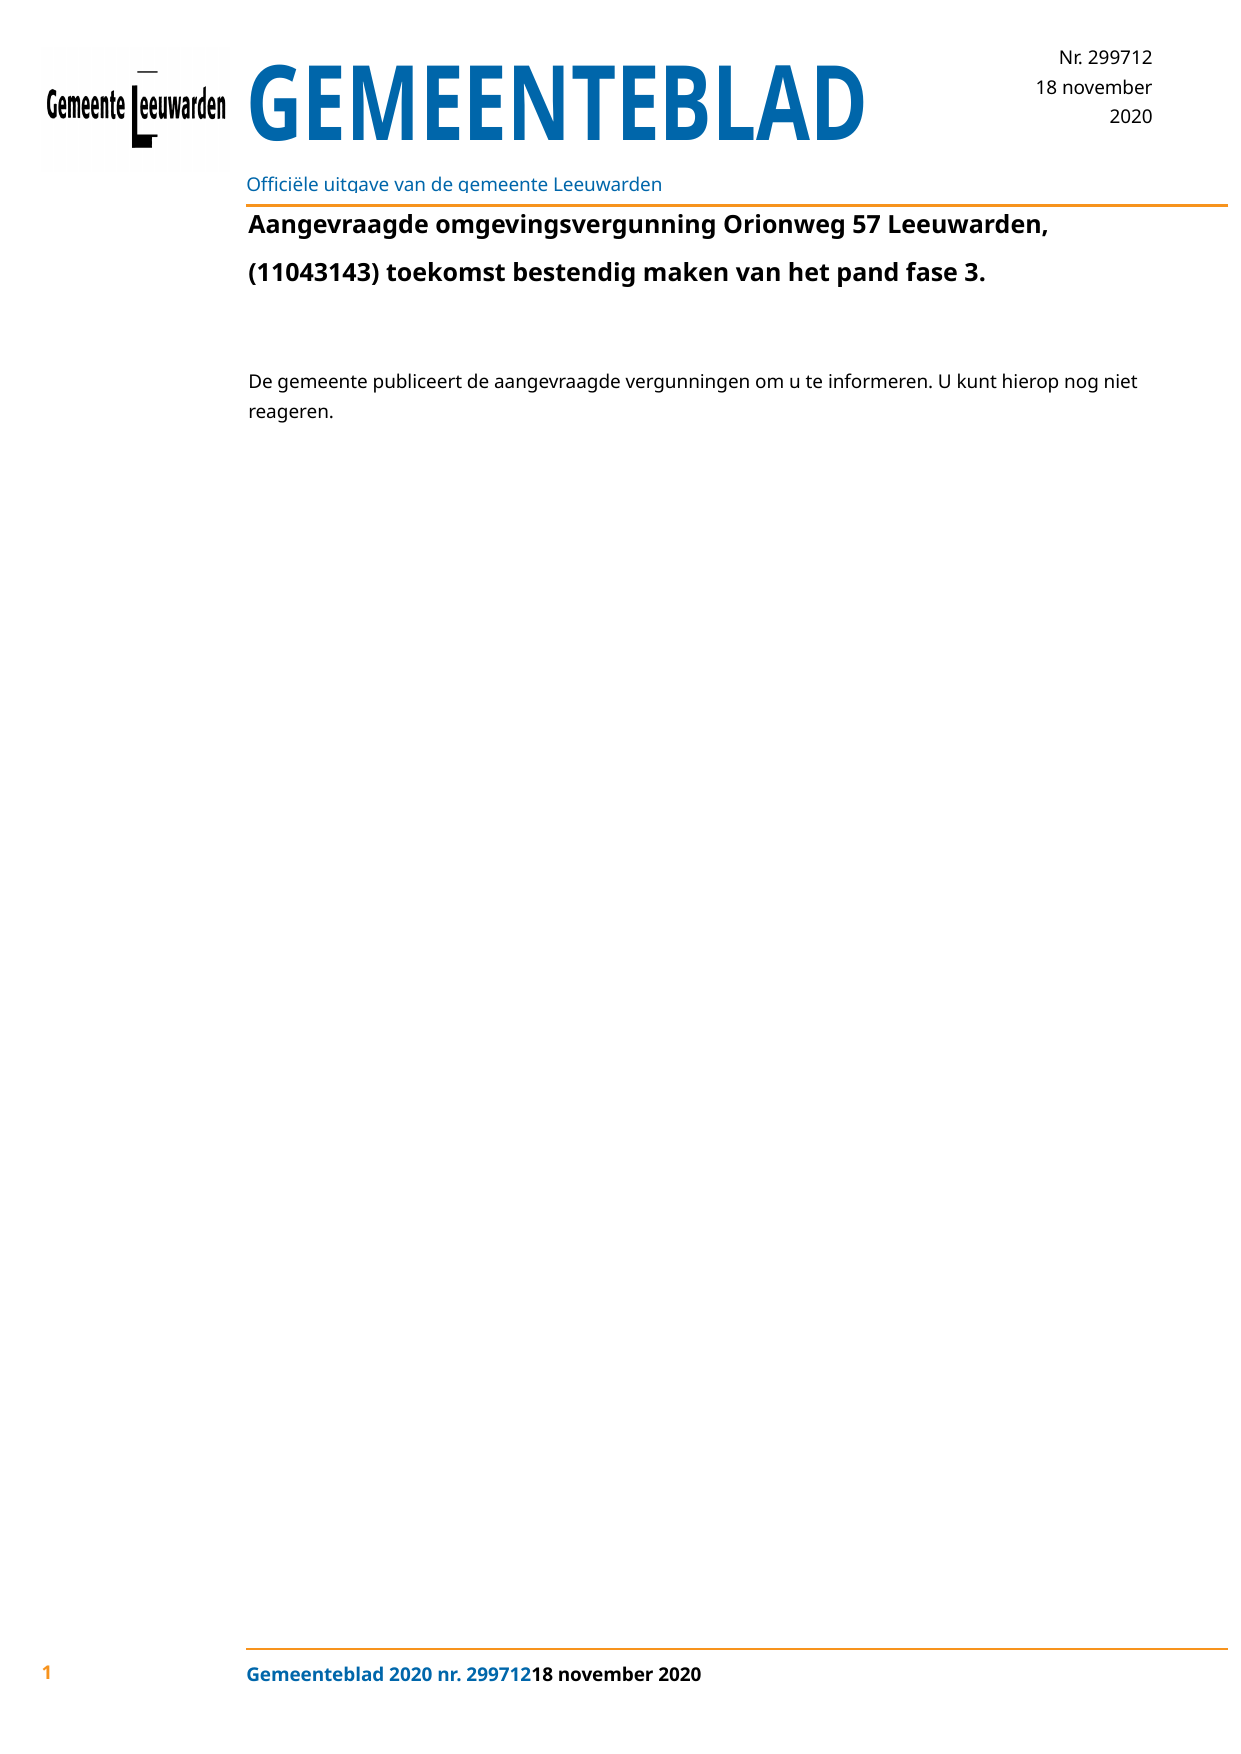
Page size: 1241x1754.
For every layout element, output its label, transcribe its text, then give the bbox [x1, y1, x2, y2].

text Aangevraagde omgevingsvergunning Orionweg 57 Leeuwarden, (11043143) toekomst bestendig maken van het pand fase 3. [248, 207, 1152, 288]
text De gemeente publiceert de aangevraagde vergunningen om u te informeren. U kunt hierop nog niet reageren. [248, 368, 1152, 424]
picture [41, 47, 231, 172]
